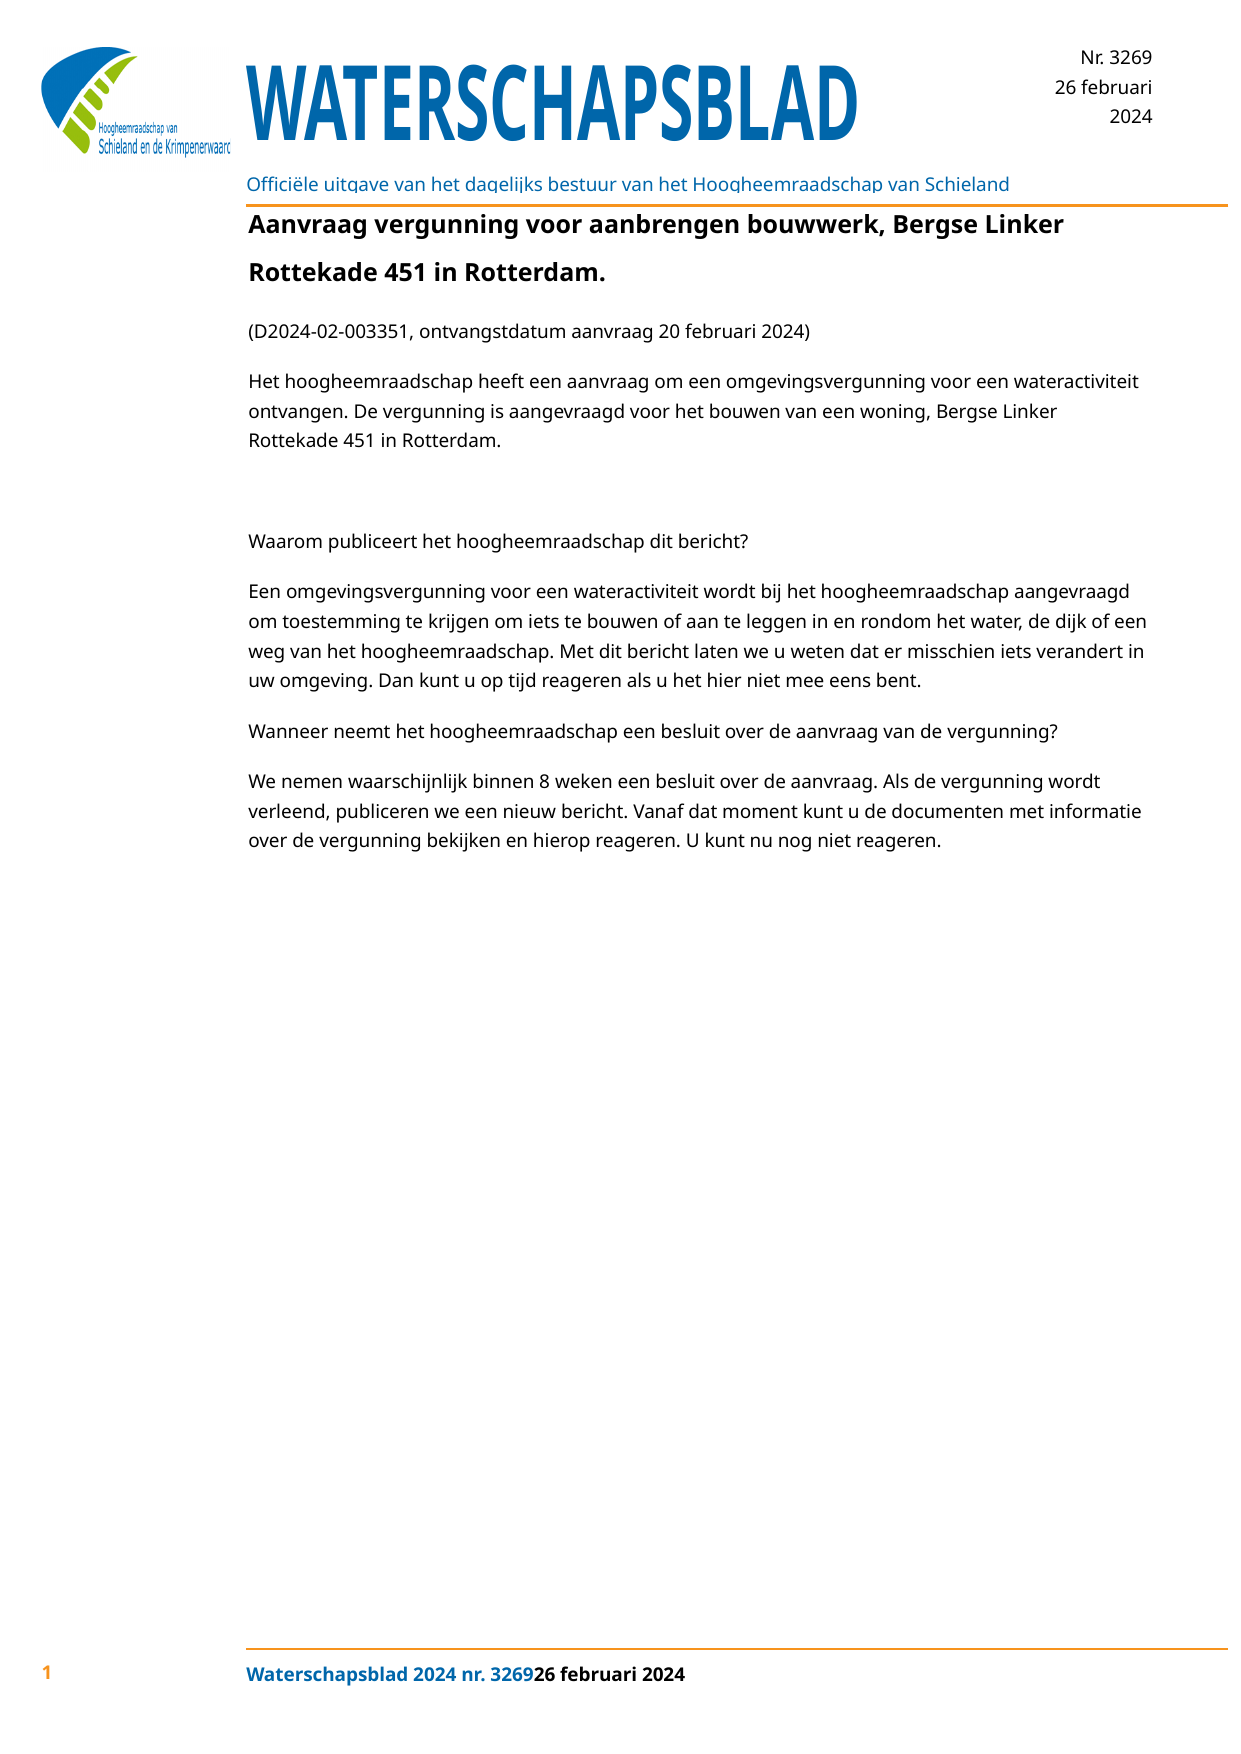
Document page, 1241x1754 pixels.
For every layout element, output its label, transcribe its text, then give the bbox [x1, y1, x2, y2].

text Het hoogheemraadschap heeft een aanvraag om een omgevingsvergunning voor een wateractiviteit ontvangen. De vergunning is aangevraagd voor het bouwen van een woning, Bergse Linker Rottekade 451 in Rotterdam. [248, 368, 1152, 453]
picture [41, 47, 231, 172]
text Wanneer neemt het hoogheemraadschap een besluit over de aanvraag van de vergunning? [248, 718, 1152, 744]
text (D2024-02-003351, ontvangstdatum aanvraag 20 februari 2024) [248, 318, 1152, 344]
text Een omgevingsvergunning voor een wateractiviteit wordt bij het hoogheemraadschap aangevraagd om toestemming te krijgen om iets te bouwen of aan te leggen in en rondom het water, de dijk of een weg van het hoogheemraadschap. Met dit bericht laten we u weten dat er misschien iets verandert in uw omgeving. Dan kunt u op tijd reageren als u het hier niet mee eens bent. [248, 579, 1152, 693]
text We nemen waarschijnlijk binnen 8 weken een besluit over de aanvraag. Als de vergunning wordt verleend, publiceren we een nieuw bericht. Vanaf dat moment kunt u de documenten met informatie over de vergunning bekijken en hierop reageren. U kunt nu nog niet reageren. [248, 768, 1152, 853]
text Waarom publiceert het hoogheemraadschap dit bericht? [248, 528, 1152, 554]
text Aanvraag vergunning voor aanbrengen bouwwerk, Bergse Linker Rottekade 451 in Rotterdam. [248, 207, 1152, 288]
